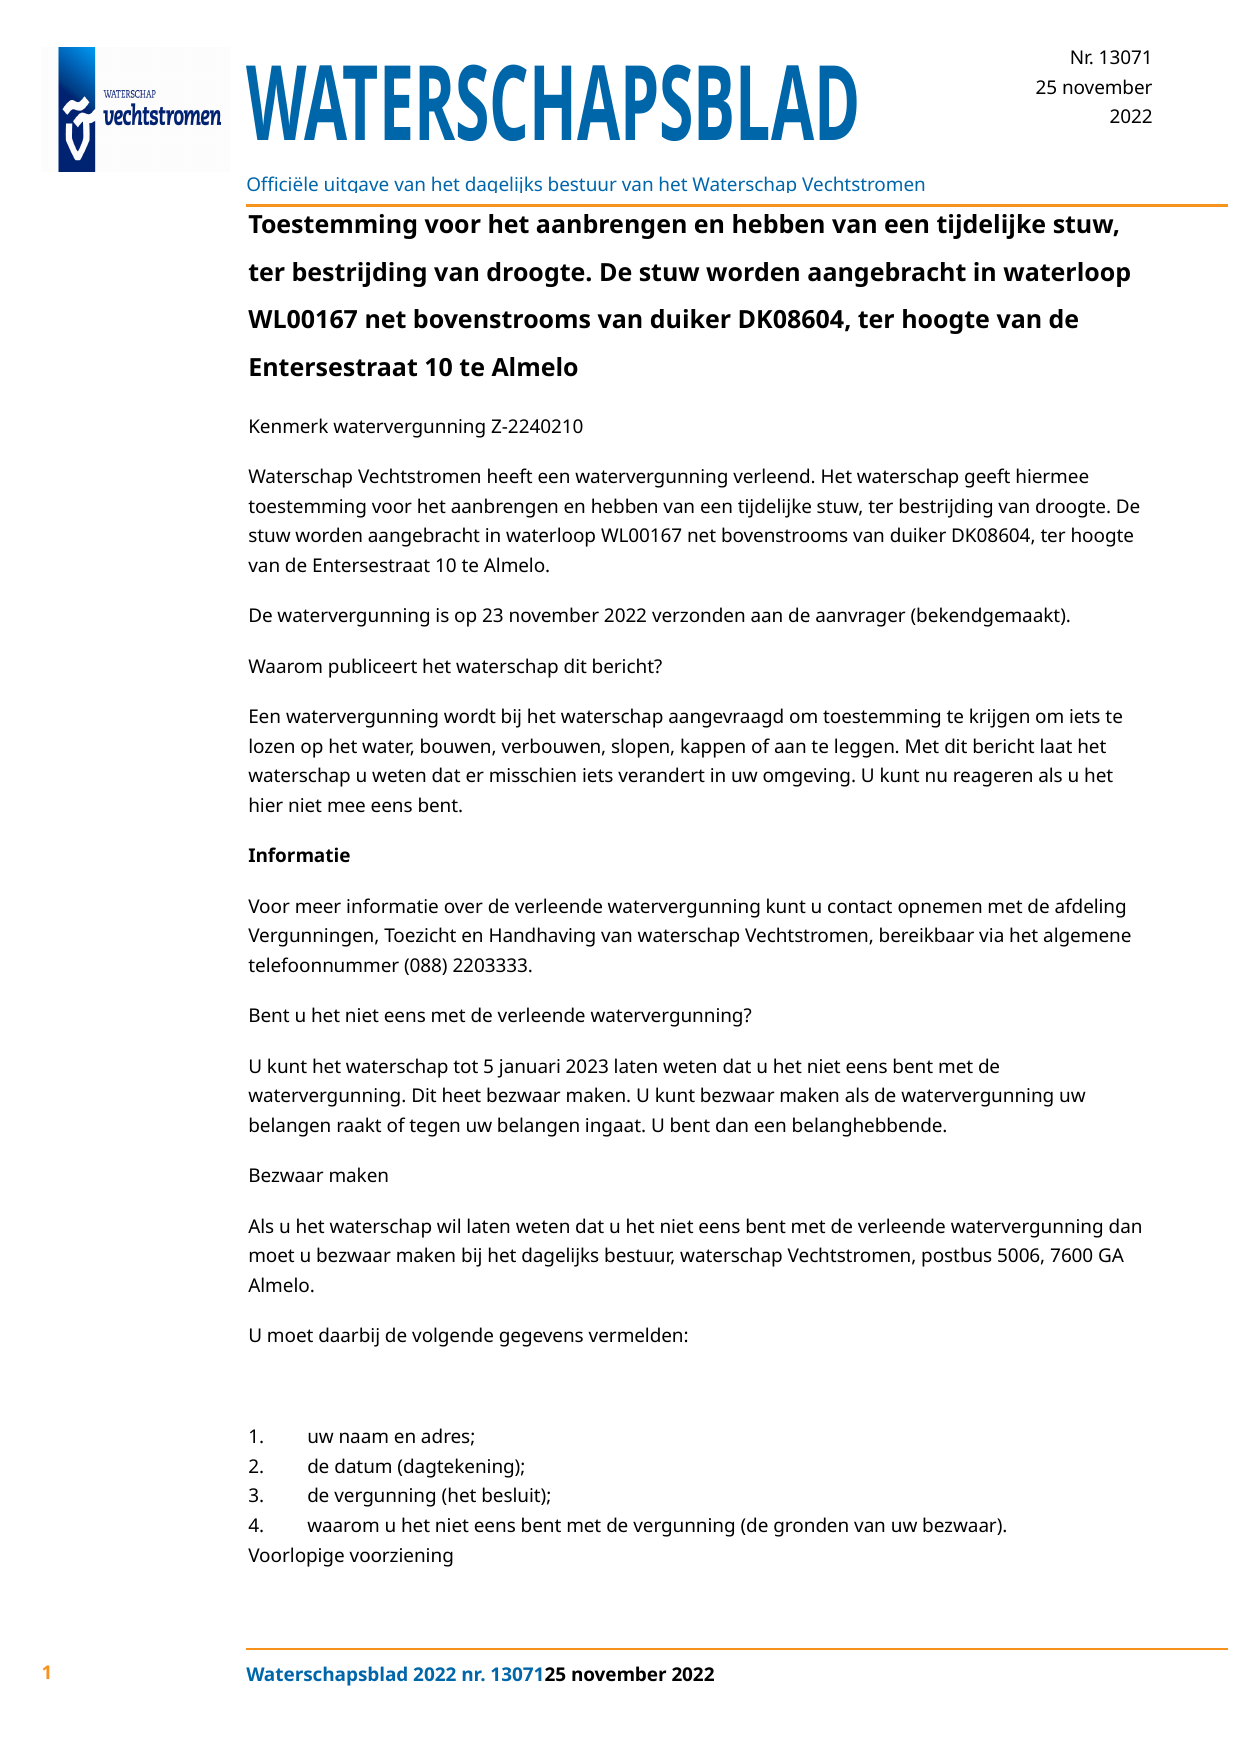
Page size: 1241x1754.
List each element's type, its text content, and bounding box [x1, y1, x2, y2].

text Als u het waterschap wil laten weten dat u het niet eens bent met de verleende watervergunning dan moet u bezwaar maken bij het dagelijks bestuur, waterschap Vechtstromen, postbus 5006, 7600 GA Almelo. [248, 1213, 1152, 1298]
picture [41, 47, 231, 172]
text Kenmerk watervergunning Z-2240210 [248, 413, 1152, 439]
text Informatie [248, 843, 1152, 868]
text Bezwaar maken [248, 1163, 1152, 1188]
list uw naam en adres; [248, 1423, 1152, 1449]
list de datum (dagtekening); [248, 1453, 1152, 1479]
text Waterschap Vechtstromen heeft een watervergunning verleend. Het waterschap geeft hiermee toestemming voor het aanbrengen en hebben van een tijdelijke stuw, ter bestrijding van droogte. De stuw worden aangebracht in waterloop WL00167 net bovenstrooms van duiker DK08604, ter hoogte van de Entersestraat 10 te Almelo. [248, 463, 1152, 578]
text Voorlopige voorziening [248, 1542, 1152, 1568]
list de vergunning (het besluit); [248, 1483, 1152, 1508]
text Een watervergunning wordt bij het waterschap aangevraagd om toestemming te krijgen om iets te lozen op het water, bouwen, verbouwen, slopen, kappen of aan te leggen. Met dit bericht laat het waterschap u weten dat er misschien iets verandert in uw omgeving. U kunt nu reageren als u het hier niet mee eens bent. [248, 703, 1152, 818]
text U kunt het waterschap tot 5 januari 2023 laten weten dat u het niet eens bent met de watervergunning. Dit heet bezwaar maken. U kunt bezwaar maken als de watervergunning uw belangen raakt of tegen uw belangen ingaat. U bent dan een belanghebbende. [248, 1053, 1152, 1138]
text Bent u het niet eens met de verleende watervergunning? [248, 1003, 1152, 1028]
text Waarom publiceert het waterschap dit bericht? [248, 653, 1152, 679]
text U moet daarbij de volgende gegevens vermelden: [248, 1323, 1152, 1348]
text Toestemming voor het aanbrengen en hebben van een tijdelijke stuw, ter bestrijding van droogte. De stuw worden aangebracht in waterloop WL00167 net bovenstrooms van duiker DK08604, ter hoogte van de Entersestraat 10 te Almelo [248, 207, 1152, 384]
text De watervergunning is op 23 november 2022 verzonden aan de aanvrager (bekendgemaakt). [248, 603, 1152, 628]
text Voor meer informatie over de verleende watervergunning kunt u contact opnemen met de afdeling Vergunningen, Toezicht en Handhaving van waterschap Vechtstromen, bereikbaar via het algemene telefoonnummer (088) 2203333. [248, 893, 1152, 978]
list waarom u het niet eens bent met de vergunning (de gronden van uw bezwaar). [248, 1512, 1152, 1538]
